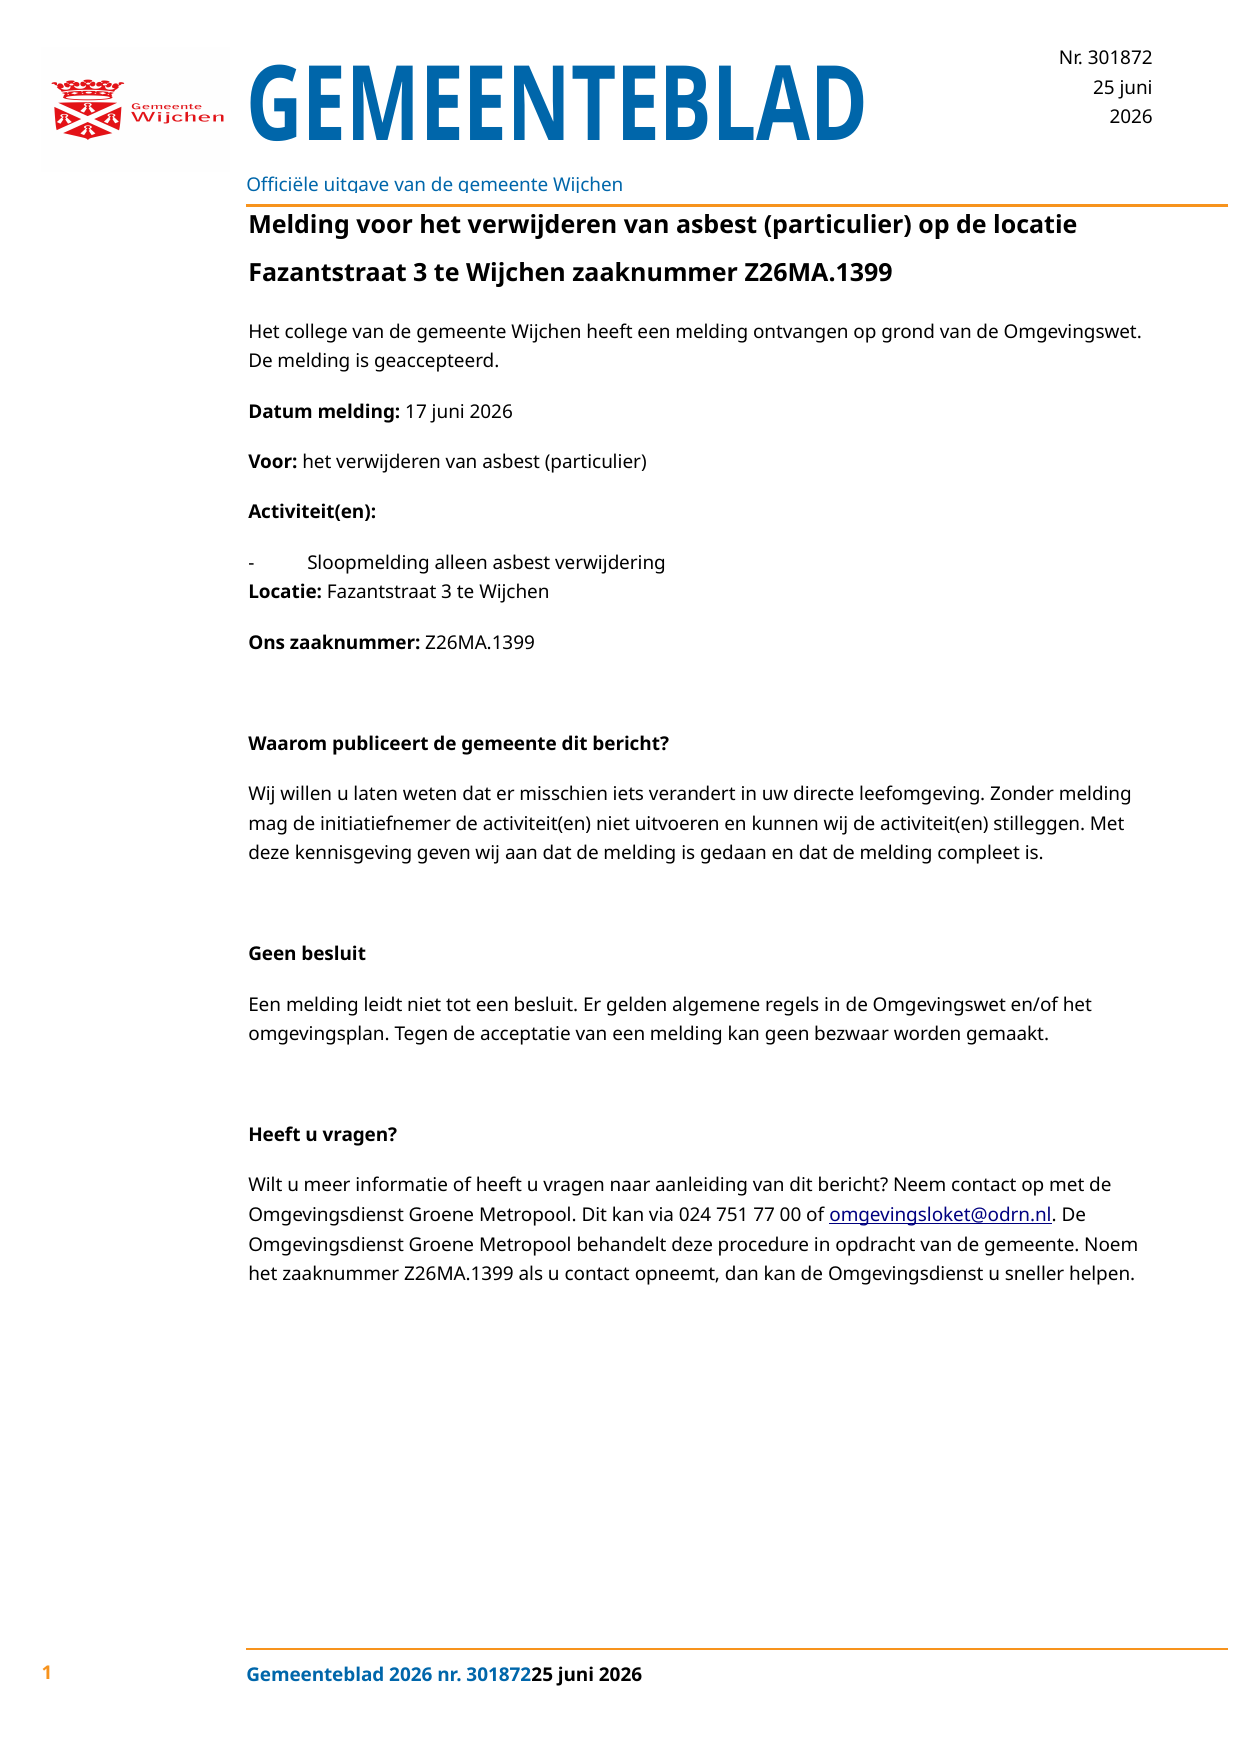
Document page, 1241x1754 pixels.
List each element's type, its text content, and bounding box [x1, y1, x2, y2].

text Geen besluit [248, 940, 1152, 966]
text Een melding leidt niet tot een besluit. Er gelden algemene regels in de Omgevingswet en/of het omgevingsplan. Tegen de acceptatie van een melding kan geen bezwaar worden gemaakt. [248, 991, 1152, 1046]
picture [41, 47, 231, 172]
text Locatie: Fazantstraat 3 te Wijchen [248, 579, 1152, 604]
text Ons zaaknummer: Z26MA.1399 [248, 629, 1152, 655]
text Datum melding: 17 juni 2026 [248, 398, 1152, 424]
text Waarom publiceert de gemeente dit bericht? [248, 730, 1152, 756]
text Voor: het verwijderen van asbest (particulier) [248, 448, 1152, 474]
text Activiteit(en): [248, 499, 1152, 524]
text Melding voor het verwijderen van asbest (particulier) op de locatie Fazantstraat 3 te Wijchen zaaknummer Z26MA.1399 [248, 207, 1152, 288]
text Het college van de gemeente Wijchen heeft een melding ontvangen op grond van de Omgevingswet. De melding is geaccepteerd. [248, 318, 1152, 373]
text Wij willen u laten weten dat er misschien iets verandert in uw directe leefomgeving. Zonder melding mag de initiatiefnemer de activiteit(en) niet uitvoeren en kunnen wij de activiteit(en) stilleggen. Met deze kennisgeving geven wij aan dat de melding is gedaan en dat de melding compleet is. [248, 780, 1152, 865]
text Heeft u vragen? [248, 1121, 1152, 1147]
list Sloopmelding alleen asbest verwijdering [248, 549, 1152, 575]
text Wilt u meer informatie of heeft u vragen naar aanleiding van dit bericht? Neem contact op met de Omgevingsdienst Groene Metropool. Dit kan via 024 751 77 00 of omgevingsloket@odrn.nl. De Omgevingsdienst Groene Metropool behandelt deze procedure in opdracht van de gemeente. Noem het zaaknummer Z26MA.1399 als u contact opneemt, dan kan de Omgevingsdienst u sneller helpen. [248, 1172, 1152, 1286]
